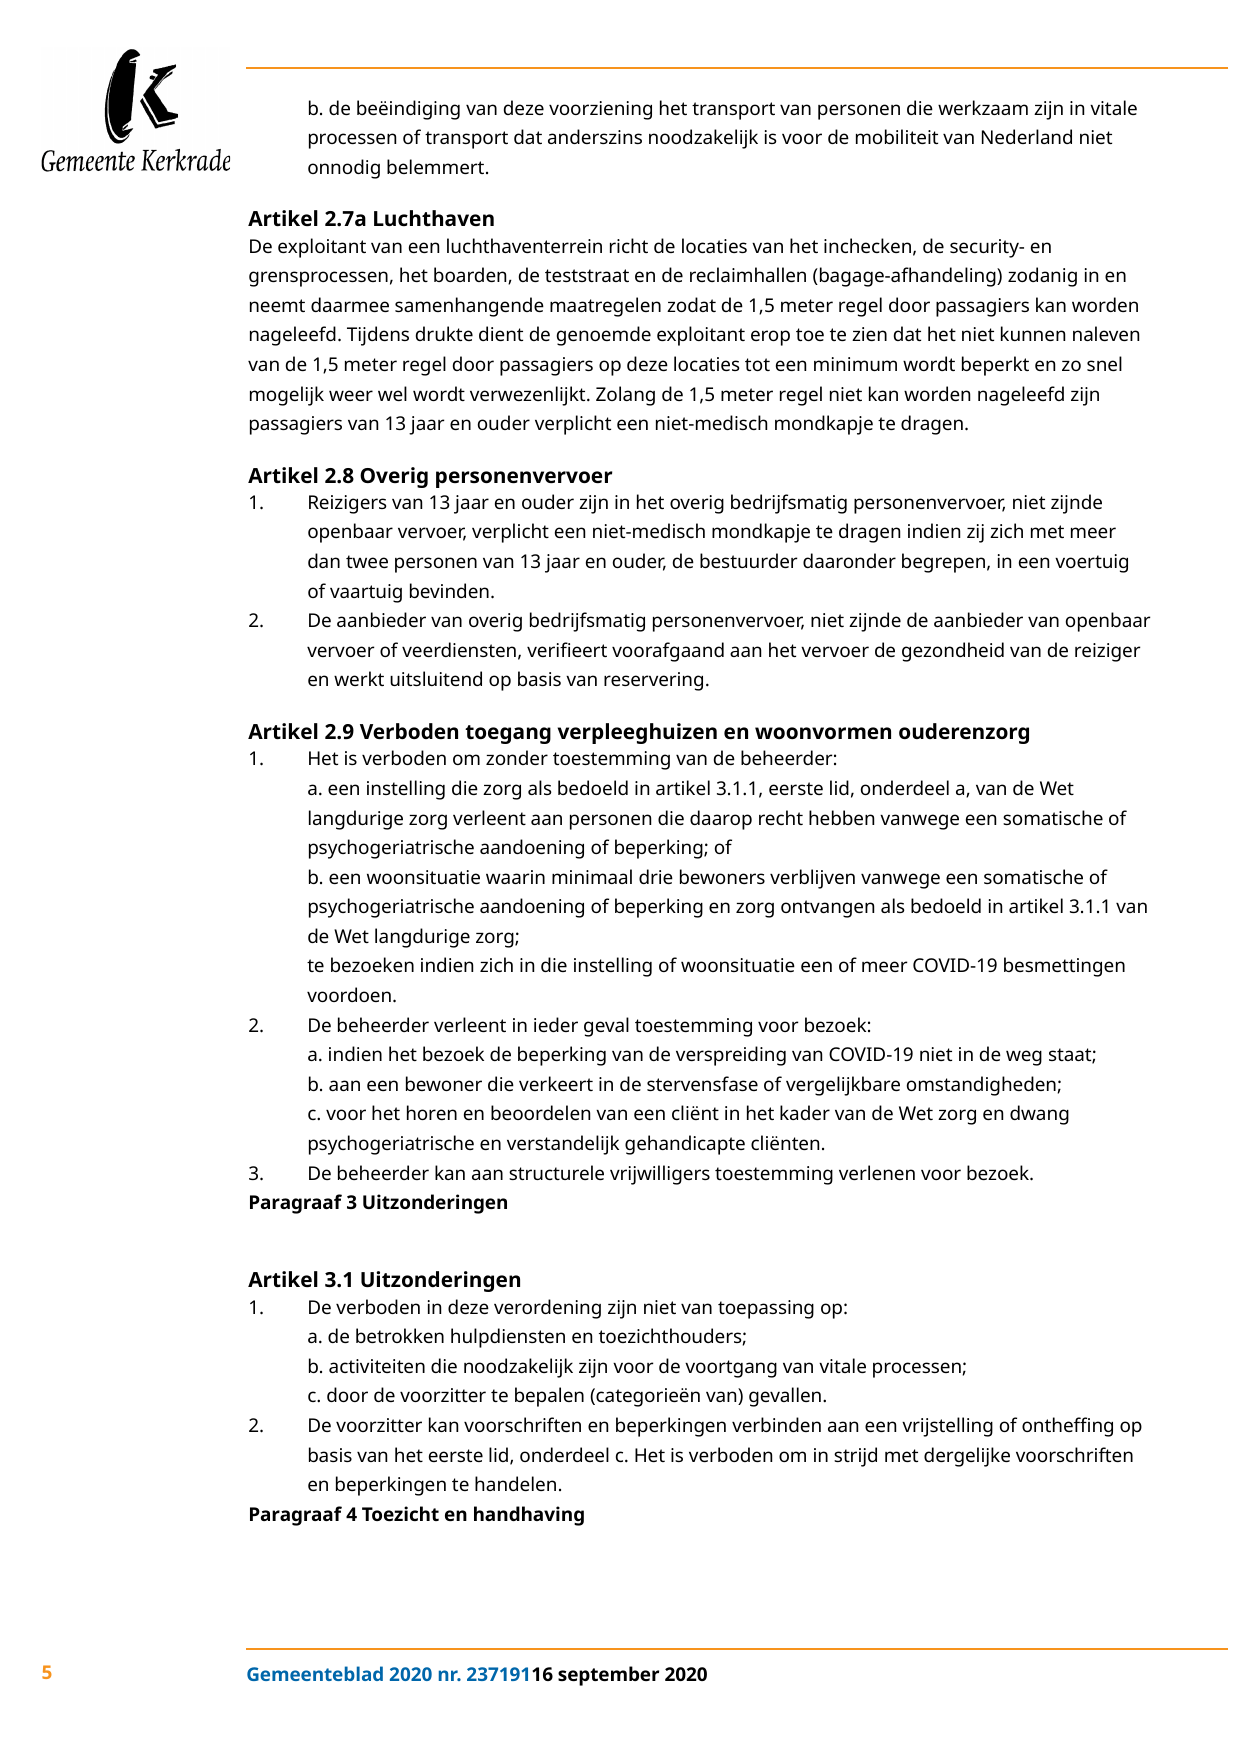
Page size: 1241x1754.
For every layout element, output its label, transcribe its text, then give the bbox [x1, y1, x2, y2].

picture [41, 47, 231, 172]
text Artikel 2.8 Overig personenvervoer [248, 461, 1152, 489]
list a. een instelling die zorg als bedoeld in artikel 3.1.1, eerste lid, onderdeel a, van de Wet langdurige zorg verleent aan personen die daarop recht hebben vanwege een somatische of psychogeriatrische aandoening of beperking; of [248, 775, 1152, 860]
list De beheerder verleent in ieder geval toestemming voor bezoek: [248, 1012, 1152, 1037]
list b. de beëindiging van deze voorziening het transport van personen die werkzaam zijn in vitale processen of transport dat anderszins noodzakelijk is voor de mobiliteit van Nederland niet onnodig belemmert. [248, 95, 1152, 180]
list b. aan een bewoner die verkeert in de stervensfase of vergelijkbare omstandigheden; [248, 1071, 1152, 1097]
list c. door de voorzitter te bepalen (categorieën van) gevallen. [248, 1383, 1152, 1408]
list De verboden in deze verordening zijn niet van toepassing op: [248, 1294, 1152, 1319]
list a. de betrokken hulpdiensten en toezichthouders; [248, 1323, 1152, 1349]
list De beheerder kan aan structurele vrijwilligers toestemming verlenen voor bezoek. [248, 1160, 1152, 1185]
text De exploitant van een luchthaventerrein richt de locaties van het inchecken, de security- en grensprocessen, het boarden, de teststraat en de reclaimhallen (bagage-afhandeling) zodanig in en neemt daarmee samenhangende maatregelen zodat de 1,5 meter regel door passagiers kan worden nageleefd. Tijdens drukte dient de genoemde exploitant erop toe te zien dat het niet kunnen naleven van de 1,5 meter regel door passagiers op deze locaties tot een minimum wordt beperkt en zo snel mogelijk weer wel wordt verwezenlijkt. Zolang de 1,5 meter regel niet kan worden nageleefd zijn passagiers van 13 jaar en ouder verplicht een niet-medisch mondkapje te dragen. [248, 233, 1152, 436]
list Het is verboden om zonder toestemming van de beheerder: [248, 746, 1152, 771]
list De voorzitter kan voorschriften en beperkingen verbinden aan een vrijstelling of ontheffing op basis van het eerste lid, onderdeel c. Het is verboden om in strijd met dergelijke voorschriften en beperkingen te handelen. [248, 1412, 1152, 1497]
text Artikel 2.9 Verboden toegang verpleeghuizen en woonvormen ouderenzorg [248, 717, 1152, 746]
list De aanbieder van overig bedrijfsmatig personenvervoer, niet zijnde de aanbieder van openbaar vervoer of veerdiensten, verifieert voorafgaand aan het vervoer de gezondheid van de reiziger en werkt uitsluitend op basis van reservering. [248, 607, 1152, 692]
list c. voor het horen en beoordelen van een cliënt in het kader van de Wet zorg en dwang psychogeriatrische en verstandelijk gehandicapte cliënten. [248, 1101, 1152, 1156]
list te bezoeken indien zich in die instelling of woonsituatie een of meer COVID-19 besmettingen voordoen. [248, 953, 1152, 1008]
list Reizigers van 13 jaar en ouder zijn in het overig bedrijfsmatig personenvervoer, niet zijnde openbaar vervoer, verplicht een niet-medisch mondkapje te dragen indien zij zich met meer dan twee personen van 13 jaar en ouder, de bestuurder daaronder begrepen, in een voertuig of vaartuig bevinden. [248, 489, 1152, 604]
list b. activiteiten die noodzakelijk zijn voor de voortgang van vitale processen; [248, 1353, 1152, 1379]
text Artikel 3.1 Uitzonderingen [248, 1265, 1152, 1294]
text Paragraaf 3 Uitzonderingen [248, 1189, 1152, 1215]
list b. een woonsituatie waarin minimaal drie bewoners verblijven vanwege een somatische of psychogeriatrische aandoening of beperking en zorg ontvangen als bedoeld in artikel 3.1.1 van de Wet langdurige zorg; [248, 864, 1152, 949]
text Paragraaf 4 Toezicht en handhaving [248, 1501, 1152, 1527]
list a. indien het bezoek de beperking van de verspreiding van COVID-19 niet in de weg staat; [248, 1041, 1152, 1067]
text Artikel 2.7a Luchthaven [248, 204, 1152, 233]
